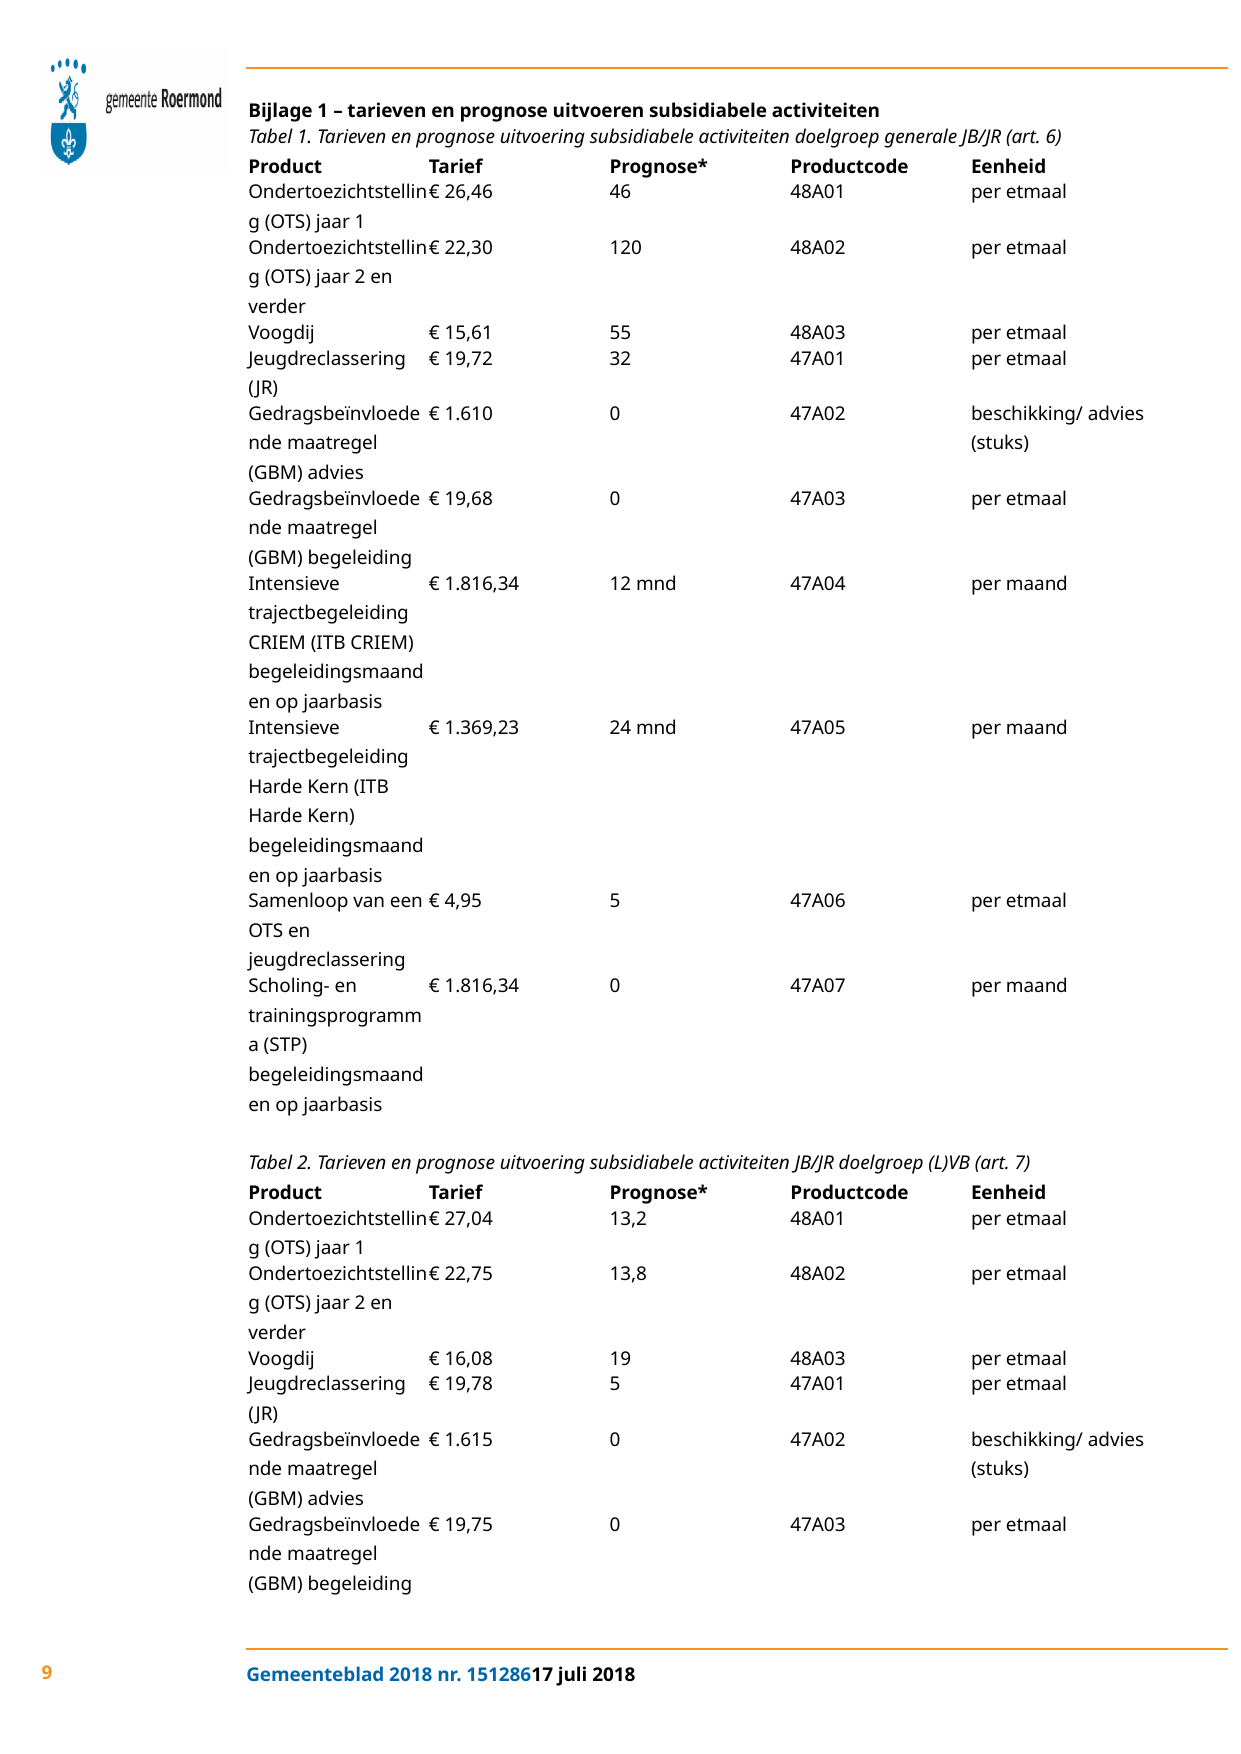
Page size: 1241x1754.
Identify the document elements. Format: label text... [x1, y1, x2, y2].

table_cell Gedragsbeïnvloedende maatregel (GBM) begeleiding [248, 1511, 429, 1596]
table_cell 5 [609, 888, 790, 972]
table_cell Intensieve trajectbegeleiding CRIEM (ITB CRIEM) begeleidingsmaanden op jaarbasis [248, 570, 429, 714]
table_cell 47A01 [790, 1371, 971, 1426]
table_cell € 22,30 [429, 234, 609, 319]
table_cell Intensieve trajectbegeleiding Harde Kern (ITB Harde Kern) begeleidingsmaanden op jaarbasis [248, 714, 429, 887]
table_header Prognose* [609, 153, 790, 179]
table_cell € 1.369,23 [429, 714, 609, 887]
table_cell 0 [609, 485, 790, 570]
table_cell 48A02 [790, 234, 971, 319]
table_cell Ondertoezichtstelling (OTS) jaar 1 [248, 1205, 429, 1260]
table_cell per etmaal [971, 485, 1152, 570]
table_cell € 27,04 [429, 1205, 609, 1260]
table_cell 47A02 [790, 1426, 971, 1511]
table_cell per etmaal [971, 345, 1152, 400]
table_cell 46 [609, 179, 790, 234]
table_cell 47A05 [790, 714, 971, 887]
table_cell € 1.610 [429, 400, 609, 485]
table_header Tarief [429, 1179, 609, 1205]
table_header Product [248, 1179, 429, 1205]
table_cell per etmaal [971, 1205, 1152, 1260]
table_cell 48A03 [790, 319, 971, 345]
table_header Productcode [790, 153, 971, 179]
table_cell 48A02 [790, 1260, 971, 1345]
table_cell 0 [609, 1426, 790, 1511]
table_cell € 22,75 [429, 1260, 609, 1345]
table_cell 32 [609, 345, 790, 400]
table_cell Ondertoezichtstelling (OTS) jaar 2 en verder [248, 234, 429, 319]
table_cell € 19,72 [429, 345, 609, 400]
table_cell 47A03 [790, 485, 971, 570]
table_cell € 19,78 [429, 1371, 609, 1426]
table_cell per maand [971, 570, 1152, 714]
table_cell per etmaal [971, 234, 1152, 319]
table_cell per maand [971, 973, 1152, 1116]
table_cell € 1.816,34 [429, 570, 609, 714]
table_cell 47A04 [790, 570, 971, 714]
table_cell beschikking/ advies (stuks) [971, 1426, 1152, 1511]
text Tabel 1. Tarieven en prognose uitvoering subsidiabele activiteiten doelgroep generale JB/JR (art. 6) [248, 123, 1152, 149]
text Bijlage 1 – tarieven en prognose uitvoeren subsidiabele activiteiten [248, 95, 1152, 123]
table_cell € 1.615 [429, 1426, 609, 1511]
table_header Eenheid [971, 1179, 1152, 1205]
table_cell 120 [609, 234, 790, 319]
table_cell € 19,68 [429, 485, 609, 570]
table_cell Gedragsbeïnvloedende maatregel (GBM) begeleiding [248, 485, 429, 570]
table_cell per etmaal [971, 888, 1152, 972]
table_cell 47A07 [790, 973, 971, 1116]
table_cell per etmaal [971, 319, 1152, 345]
table_cell 5 [609, 1371, 790, 1426]
table_cell € 1.816,34 [429, 973, 609, 1116]
table_cell 55 [609, 319, 790, 345]
table_cell Scholing- en trainingsprogramma (STP) begeleidingsmaanden op jaarbasis [248, 973, 429, 1116]
table_cell per etmaal [971, 1345, 1152, 1371]
table_cell beschikking/ advies (stuks) [971, 400, 1152, 485]
table_header Tarief [429, 153, 609, 179]
table_header Eenheid [971, 153, 1152, 179]
table_cell 47A03 [790, 1511, 971, 1596]
table_cell 0 [609, 400, 790, 485]
table_header Product [248, 153, 429, 179]
picture [41, 47, 231, 172]
table_header Prognose* [609, 1179, 790, 1205]
table_cell Jeugdreclassering (JR) [248, 345, 429, 400]
table_cell € 26,46 [429, 179, 609, 234]
table_cell 48A03 [790, 1345, 971, 1371]
table_cell 13,2 [609, 1205, 790, 1260]
table_cell 24 mnd [609, 714, 790, 887]
table_cell 13,8 [609, 1260, 790, 1345]
text Tabel 2. Tarieven en prognose uitvoering subsidiabele activiteiten JB/JR doelgroep (L)VB (art. 7) [248, 1149, 1152, 1175]
table_cell € 16,08 [429, 1345, 609, 1371]
table_cell Gedragsbeïnvloedende maatregel (GBM) advies [248, 400, 429, 485]
table_header Productcode [790, 1179, 971, 1205]
table_cell 47A01 [790, 345, 971, 400]
table_cell 47A02 [790, 400, 971, 485]
table_cell 0 [609, 1511, 790, 1596]
table_cell 12 mnd [609, 570, 790, 714]
table_cell Samenloop van een OTS en jeugdreclassering [248, 888, 429, 972]
table_cell € 15,61 [429, 319, 609, 345]
table_cell per etmaal [971, 179, 1152, 234]
table_cell Ondertoezichtstelling (OTS) jaar 2 en verder [248, 1260, 429, 1345]
table_cell Gedragsbeïnvloedende maatregel (GBM) advies [248, 1426, 429, 1511]
table_cell 48A01 [790, 1205, 971, 1260]
table_cell € 4,95 [429, 888, 609, 972]
table_cell € 19,75 [429, 1511, 609, 1596]
table_cell 48A01 [790, 179, 971, 234]
table_cell 19 [609, 1345, 790, 1371]
table_cell 0 [609, 973, 790, 1116]
table_cell 47A06 [790, 888, 971, 972]
table_cell Voogdij [248, 1345, 429, 1371]
table_cell Jeugdreclassering (JR) [248, 1371, 429, 1426]
table_cell Ondertoezichtstelling (OTS) jaar 1 [248, 179, 429, 234]
table_cell per etmaal [971, 1511, 1152, 1596]
table_cell per maand [971, 714, 1152, 887]
table_cell Voogdij [248, 319, 429, 345]
table_cell per etmaal [971, 1260, 1152, 1345]
table_cell per etmaal [971, 1371, 1152, 1426]
